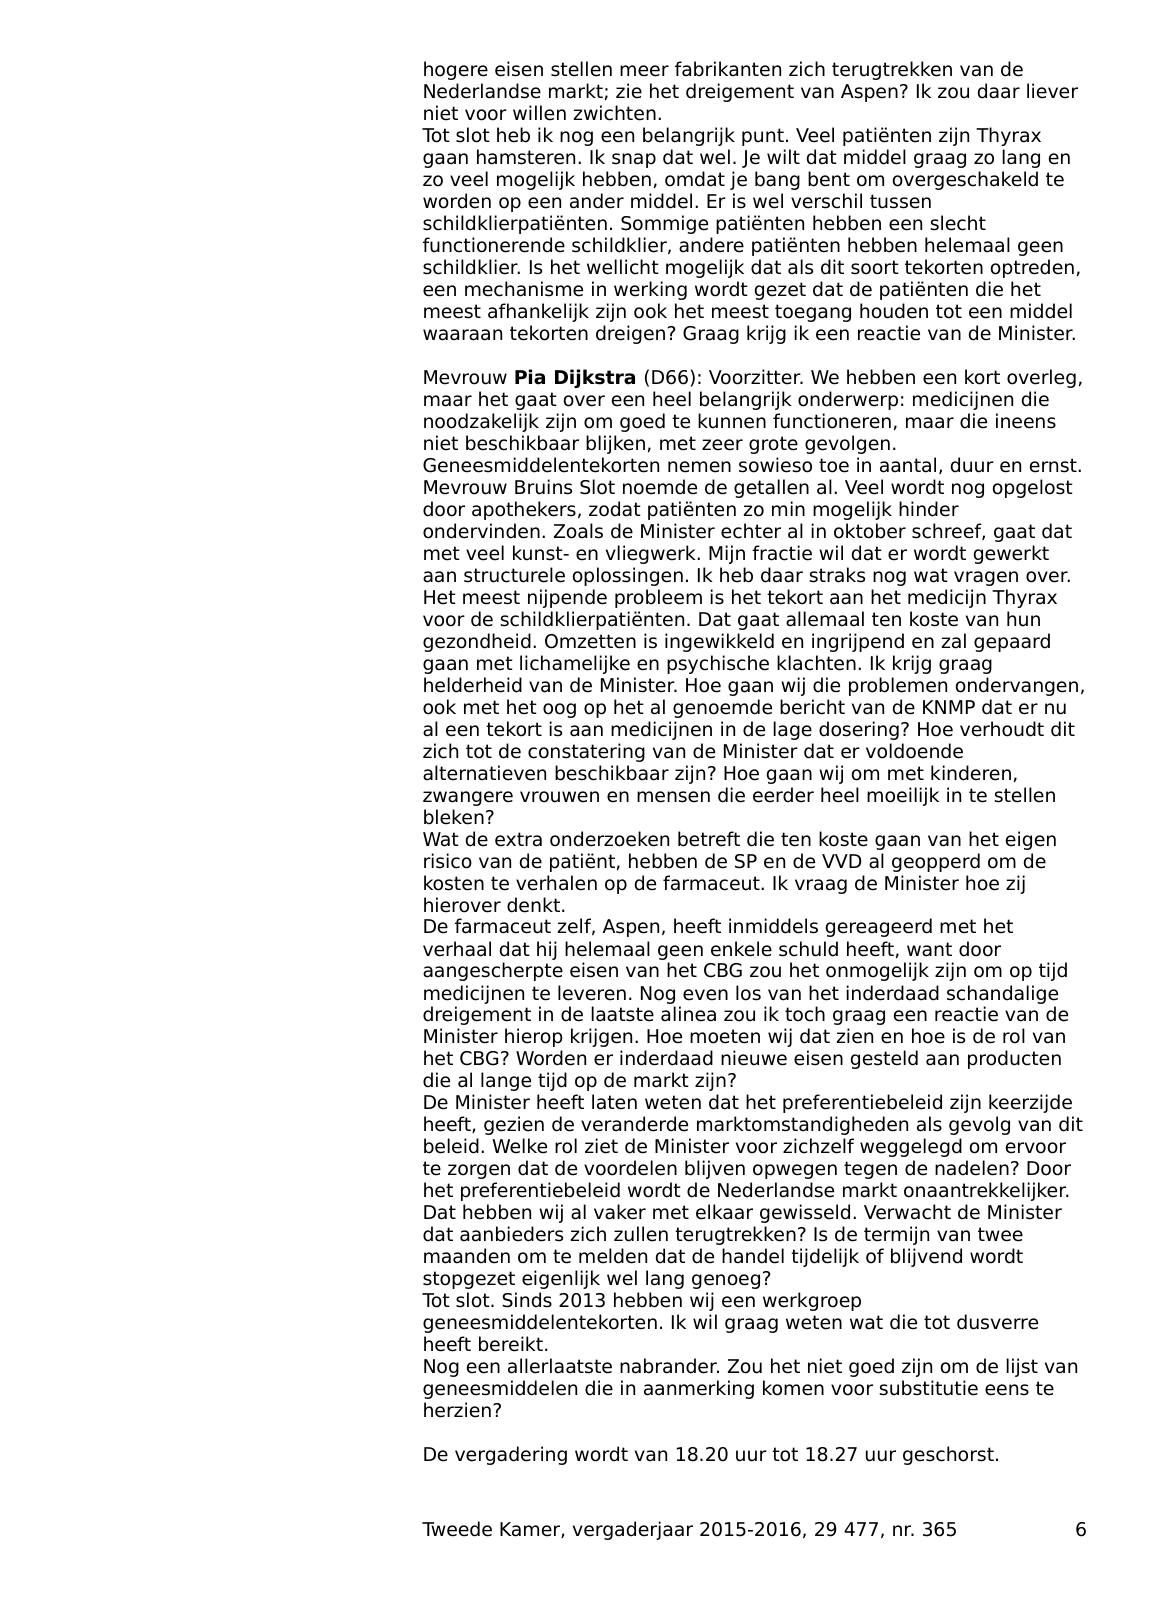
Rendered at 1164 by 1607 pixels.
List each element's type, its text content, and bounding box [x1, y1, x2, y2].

text Het meest nijpende probleem is het tekort aan het medicijn Thyrax voor de schildklierpatiënten. Dat gaat allemaal ten koste van hun gezondheid. Omzetten is ingewikkeld en ingrijpend en zal gepaard gaan met lichamelijke en psychische klachten. Ik krijg graag helderheid van de Minister. Hoe gaan wij die problemen ondervangen, ook met het oog op het al genoemde bericht van de KNMP dat er nu al een tekort is aan medicijnen in de lage dosering? Hoe verhoudt dit zich tot de constatering van de Minister dat er voldoende alternatieven beschikbaar zijn? Hoe gaan wij om met kinderen, zwangere vrouwen en mensen die eerder heel moeilijk in te stellen bleken? [422, 587, 1087, 828]
text Wat de extra onderzoeken betreft die ten koste gaan van het eigen risico van de patiënt, hebben de SP en de VVD al geopperd om de kosten te verhalen op de farmaceut. Ik vraag de Minister hoe zij hierover denkt. [422, 828, 1087, 916]
text hogere eisen stellen meer fabrikanten zich terugtrekken van de Nederlandse markt; zie het dreigement van Aspen? Ik zou daar liever niet voor willen zwichten. [422, 59, 1087, 125]
text Tot slot. Sinds 2013 hebben wij een werkgroep geneesmiddelentekorten. Ik wil graag weten wat die tot dusverre heeft bereikt. [422, 1290, 1087, 1356]
text Tot slot heb ik nog een belangrijk punt. Veel patiënten zijn Thyrax gaan hamsteren. Ik snap dat wel. Je wilt dat middel graag zo lang en zo veel mogelijk hebben, omdat je bang bent om overgeschakeld te worden op een ander middel. Er is wel verschil tussen schildklierpatiënten. Sommige patiënten hebben een slecht functionerende schildklier, andere patiënten hebben helemaal geen schildklier. Is het wellicht mogelijk dat als dit soort tekorten optreden, een mechanisme in werking wordt gezet dat de patiënten die het meest afhankelijk zijn ook het meest toegang houden tot een middel waaraan tekorten dreigen? Graag krijg ik een reactie van de Minister. [422, 125, 1087, 345]
text De farmaceut zelf, Aspen, heeft inmiddels gereageerd met het verhaal dat hij helemaal geen enkele schuld heeft, want door aangescherpte eisen van het CBG zou het onmogelijk zijn om op tijd medicijnen te leveren. Nog even los van het inderdaad schandalige dreigement in de laatste alinea zou ik toch graag een reactie van de Minister hierop krijgen. Hoe moeten wij dat zien en hoe is de rol van het CBG? Worden er inderdaad nieuwe eisen gesteld aan producten die al lange tijd op de markt zijn? [422, 916, 1087, 1092]
text Mevrouw Pia Dijkstra (D66): Voorzitter. We hebben een kort overleg, maar het gaat over een heel belangrijk onderwerp: medicijnen die noodzakelijk zijn om goed te kunnen functioneren, maar die ineens niet beschikbaar blijken, met zeer grote gevolgen. Geneesmiddelentekorten nemen sowieso toe in aantal, duur en ernst. Mevrouw Bruins Slot noemde de getallen al. Veel wordt nog opgelost door apothekers, zodat patiënten zo min mogelijk hinder ondervinden. Zoals de Minister echter al in oktober schreef, gaat dat met veel kunst- en vliegwerk. Mijn fractie wil dat er wordt gewerkt aan structurele oplossingen. Ik heb daar straks nog wat vragen over. [422, 367, 1087, 587]
text De vergadering wordt van 18.20 uur tot 18.27 uur geschorst. [422, 1444, 1087, 1466]
text Nog een allerlaatste nabrander. Zou het niet goed zijn om de lijst van geneesmiddelen die in aanmerking komen voor substitutie eens te herzien? [422, 1356, 1087, 1422]
text De Minister heeft laten weten dat het preferentiebeleid zijn keerzijde heeft, gezien de veranderde marktomstandigheden als gevolg van dit beleid. Welke rol ziet de Minister voor zichzelf weggelegd om ervoor te zorgen dat de voordelen blijven opwegen tegen de nadelen? Door het preferentiebeleid wordt de Nederlandse markt onaantrekkelijker. Dat hebben wij al vaker met elkaar gewisseld. Verwacht de Minister dat aanbieders zich zullen terugtrekken? Is de termijn van twee maanden om te melden dat de handel tijdelijk of blijvend wordt stopgezet eigenlijk wel lang genoeg? [422, 1092, 1087, 1290]
